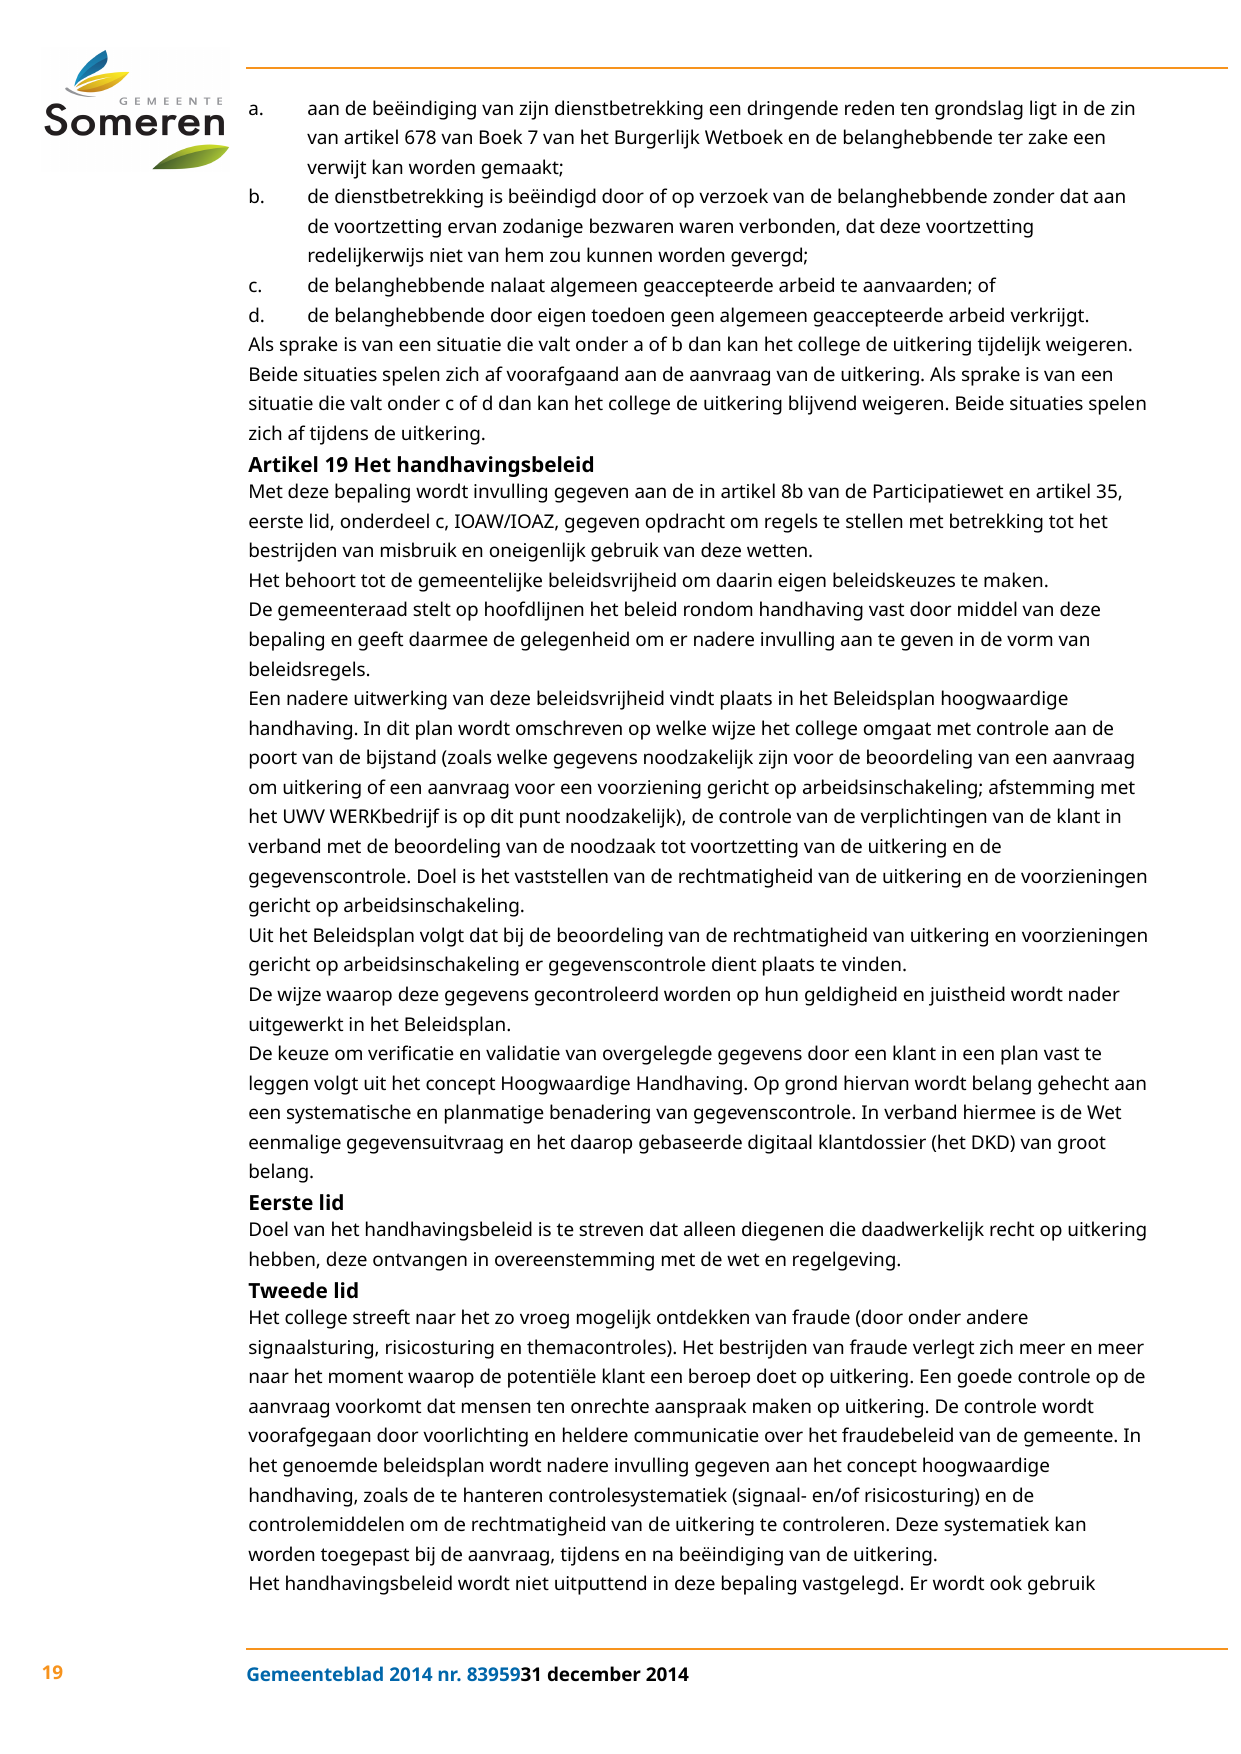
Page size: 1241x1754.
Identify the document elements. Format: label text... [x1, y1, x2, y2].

list de belanghebbende nalaat algemeen geaccepteerde arbeid te aanvaarden; of [248, 272, 1152, 298]
text Tweede lid [248, 1276, 1152, 1304]
text De keuze om verificatie en validatie van overgelegde gegevens door een klant in een plan vast te leggen volgt uit het concept Hoogwaardige Handhaving. Op grond hiervan wordt belang gehecht aan een systematische en planmatige benadering van gegevenscontrole. In verband hiermee is de Wet eenmalige gegevensuitvraag en het daarop gebaseerde digitaal klantdossier (het DKD) van groot belang. [248, 1040, 1152, 1184]
text Het handhavingsbeleid wordt niet uitputtend in deze bepaling vastgelegd. Er wordt ook gebruik [248, 1571, 1152, 1596]
text Uit het Beleidsplan volgt dat bij de beoordeling van de rechtmatigheid van uitkering en voorzieningen gericht op arbeidsinschakeling er gegevenscontrole dient plaats te vinden. [248, 922, 1152, 977]
text De gemeenteraad stelt op hoofdlijnen het beleid rondom handhaving vast door middel van deze bepaling en geeft daarmee de gelegenheid om er nadere invulling aan te geven in de vorm van beleidsregels. [248, 597, 1152, 681]
text Artikel 19 Het handhavingsbeleid [248, 450, 1152, 478]
picture [41, 47, 231, 172]
text Het college streeft naar het zo vroeg mogelijk ontdekken van fraude (door onder andere signaalsturing, risicosturing en themacontroles). Het bestrijden van fraude verlegt zich meer en meer naar het moment waarop de potentiële klant een beroep doet op uitkering. Een goede controle op de aanvraag voorkomt dat mensen ten onrechte aanspraak maken op uitkering. De controle wordt voorafgegaan door voorlichting en heldere communicatie over het fraudebeleid van de gemeente. In het genoemde beleidsplan wordt nadere invulling gegeven aan het concept hoogwaardige handhaving, zoals de te hanteren controlesystematiek (signaal- en/of risicosturing) en de controlemiddelen om de rechtmatigheid van de uitkering te controleren. Deze systematiek kan worden toegepast bij de aanvraag, tijdens en na beëindiging van de uitkering. [248, 1304, 1152, 1567]
text Het behoort tot de gemeentelijke beleidsvrijheid om daarin eigen beleidskeuzes te maken. [248, 567, 1152, 593]
text Als sprake is van een situatie die valt onder a of b dan kan het college de uitkering tijdelijk weigeren. Beide situaties spelen zich af voorafgaand aan de aanvraag van de uitkering. Als sprake is van een situatie die valt onder c of d dan kan het college de uitkering blijvend weigeren. Beide situaties spelen zich af tijdens de uitkering. [248, 331, 1152, 446]
list aan de beëindiging van zijn dienstbetrekking een dringende reden ten grondslag ligt in de zin van artikel 678 van Boek 7 van het Burgerlijk Wetboek en de belanghebbende ter zake een verwijt kan worden gemaakt; [248, 95, 1152, 180]
list de belanghebbende door eigen toedoen geen algemeen geaccepteerde arbeid verkrijgt. [248, 302, 1152, 328]
list de dienstbetrekking is beëindigd door of op verzoek van de belanghebbende zonder dat aan de voortzetting ervan zodanige bezwaren waren verbonden, dat deze voortzetting redelijkerwijs niet van hem zou kunnen worden gevergd; [248, 183, 1152, 268]
text Eerste lid [248, 1188, 1152, 1217]
text Een nadere uitwerking van deze beleidsvrijheid vindt plaats in het Beleidsplan hoogwaardige handhaving. In dit plan wordt omschreven op welke wijze het college omgaat met controle aan de poort van de bijstand (zoals welke gegevens noodzakelijk zijn voor de beoordeling van een aanvraag om uitkering of een aanvraag voor een voorziening gericht op arbeidsinschakeling; afstemming met het UWV WERKbedrijf is op dit punt noodzakelijk), de controle van de verplichtingen van de klant in verband met de beoordeling van de noodzaak tot voortzetting van de uitkering en de gegevenscontrole. Doel is het vaststellen van de rechtmatigheid van de uitkering en de voorzieningen gericht op arbeidsinschakeling. [248, 685, 1152, 918]
text De wijze waarop deze gegevens gecontroleerd worden op hun geldigheid en juistheid wordt nader uitgewerkt in het Beleidsplan. [248, 981, 1152, 1036]
text Met deze bepaling wordt invulling gegeven aan de in artikel 8b van de Participatiewet en artikel 35, eerste lid, onderdeel c, IOAW/IOAZ, gegeven opdracht om regels te stellen met betrekking tot het bestrijden van misbruik en oneigenlijk gebruik van deze wetten. [248, 478, 1152, 563]
text Doel van het handhavingsbeleid is te streven dat alleen diegenen die daadwerkelijk recht op uitkering hebben, deze ontvangen in overeenstemming met de wet en regelgeving. [248, 1217, 1152, 1272]
